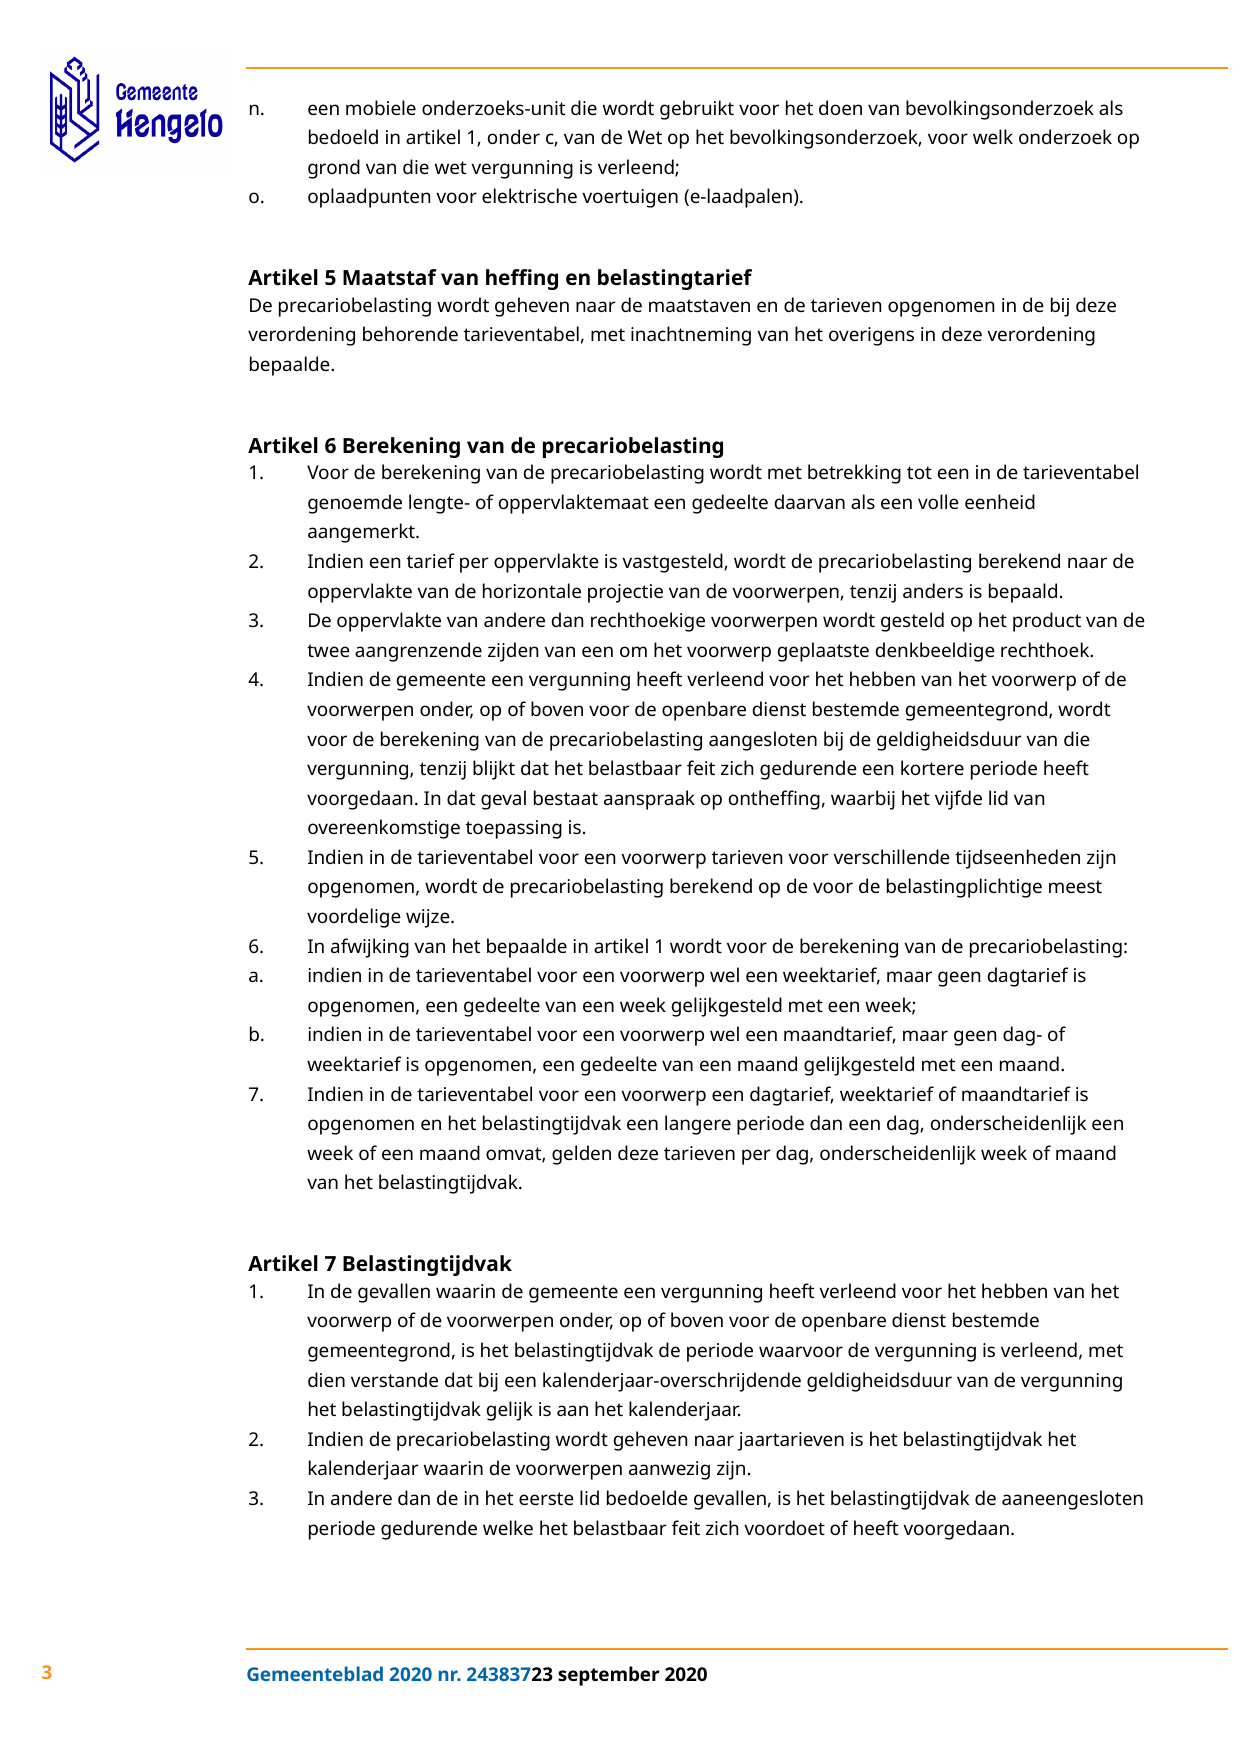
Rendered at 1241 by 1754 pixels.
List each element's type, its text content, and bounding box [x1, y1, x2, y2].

list De oppervlakte van andere dan rechthoekige voorwerpen wordt gesteld op het product van de twee aangrenzende zijden van een om het voorwerp geplaatste denkbeeldige rechthoek. [248, 607, 1152, 663]
list oplaadpunten voor elektrische voertuigen (e-laadpalen). [248, 183, 1152, 209]
list een mobiele onderzoeks-unit die wordt gebruikt voor het doen van bevolkingsonderzoek als bedoeld in artikel 1, onder c, van de Wet op het bevolkingsonderzoek, voor welk onderzoek op grond van die wet vergunning is verleend; [248, 95, 1152, 180]
list indien in de tarieventabel voor een voorwerp wel een maandtarief, maar geen dag- of weektarief is opgenomen, een gedeelte van een maand gelijkgesteld met een maand. [248, 1022, 1152, 1077]
list Voor de berekening van de precariobelasting wordt met betrekking tot een in de tarieventabel genoemde lengte- of oppervlaktemaat een gedeelte daarvan als een volle eenheid aangemerkt. [248, 459, 1152, 544]
list indien in de tarieventabel voor een voorwerp wel een weektarief, maar geen dagtarief is opgenomen, een gedeelte van een week gelijkgesteld met een week; [248, 962, 1152, 1018]
list In afwijking van het bepaalde in artikel 1 wordt voor de berekening van de precariobelasting: [248, 933, 1152, 959]
text Artikel 5 Maatstaf van heffing en belastingtarief [248, 263, 1152, 292]
list Indien in de tarieventabel voor een voorwerp een dagtarief, weektarief of maandtarief is opgenomen en het belastingtijdvak een langere periode dan een dag, onderscheidenlijk een week of een maand omvat, gelden deze tarieven per dag, onderscheidenlijk week of maand van het belastingtijdvak. [248, 1081, 1152, 1195]
text Artikel 7 Belastingtijdvak [248, 1249, 1152, 1278]
list Indien de precariobelasting wordt geheven naar jaartarieven is het belastingtijdvak het kalenderjaar waarin de voorwerpen aanwezig zijn. [248, 1426, 1152, 1481]
list In de gevallen waarin de gemeente een vergunning heeft verleend voor het hebben van het voorwerp of de voorwerpen onder, op of boven voor de openbare dienst bestemde gemeentegrond, is het belastingtijdvak de periode waarvoor de vergunning is verleend, met dien verstande dat bij een kalenderjaar-overschrijdende geldigheidsduur van de vergunning het belastingtijdvak gelijk is aan het kalenderjaar. [248, 1278, 1152, 1422]
list In andere dan de in het eerste lid bedoelde gevallen, is het belastingtijdvak de aaneengesloten periode gedurende welke het belastbaar feit zich voordoet of heeft voorgedaan. [248, 1485, 1152, 1540]
list Indien de gemeente een vergunning heeft verleend voor het hebben van het voorwerp of de voorwerpen onder, op of boven voor de openbare dienst bestemde gemeentegrond, wordt voor de berekening van de precariobelasting aangesloten bij de geldigheidsduur van die vergunning, tenzij blijkt dat het belastbaar feit zich gedurende een kortere periode heeft voorgedaan. In dat geval bestaat aanspraak op ontheffing, waarbij het vijfde lid van overeenkomstige toepassing is. [248, 667, 1152, 840]
list Indien in de tarieventabel voor een voorwerp tarieven voor verschillende tijdseenheden zijn opgenomen, wordt de precariobelasting berekend op de voor de belastingplichtige meest voordelige wijze. [248, 844, 1152, 929]
picture [41, 47, 231, 172]
text De precariobelasting wordt geheven naar de maatstaven en de tarieven opgenomen in de bij deze verordening behorende tarieventabel, met inachtneming van het overigens in deze verordening bepaalde. [248, 292, 1152, 377]
list Indien een tarief per oppervlakte is vastgesteld, wordt de precariobelasting berekend naar de oppervlakte van de horizontale projectie van de voorwerpen, tenzij anders is bepaald. [248, 548, 1152, 604]
text Artikel 6 Berekening van de precariobelasting [248, 431, 1152, 459]
